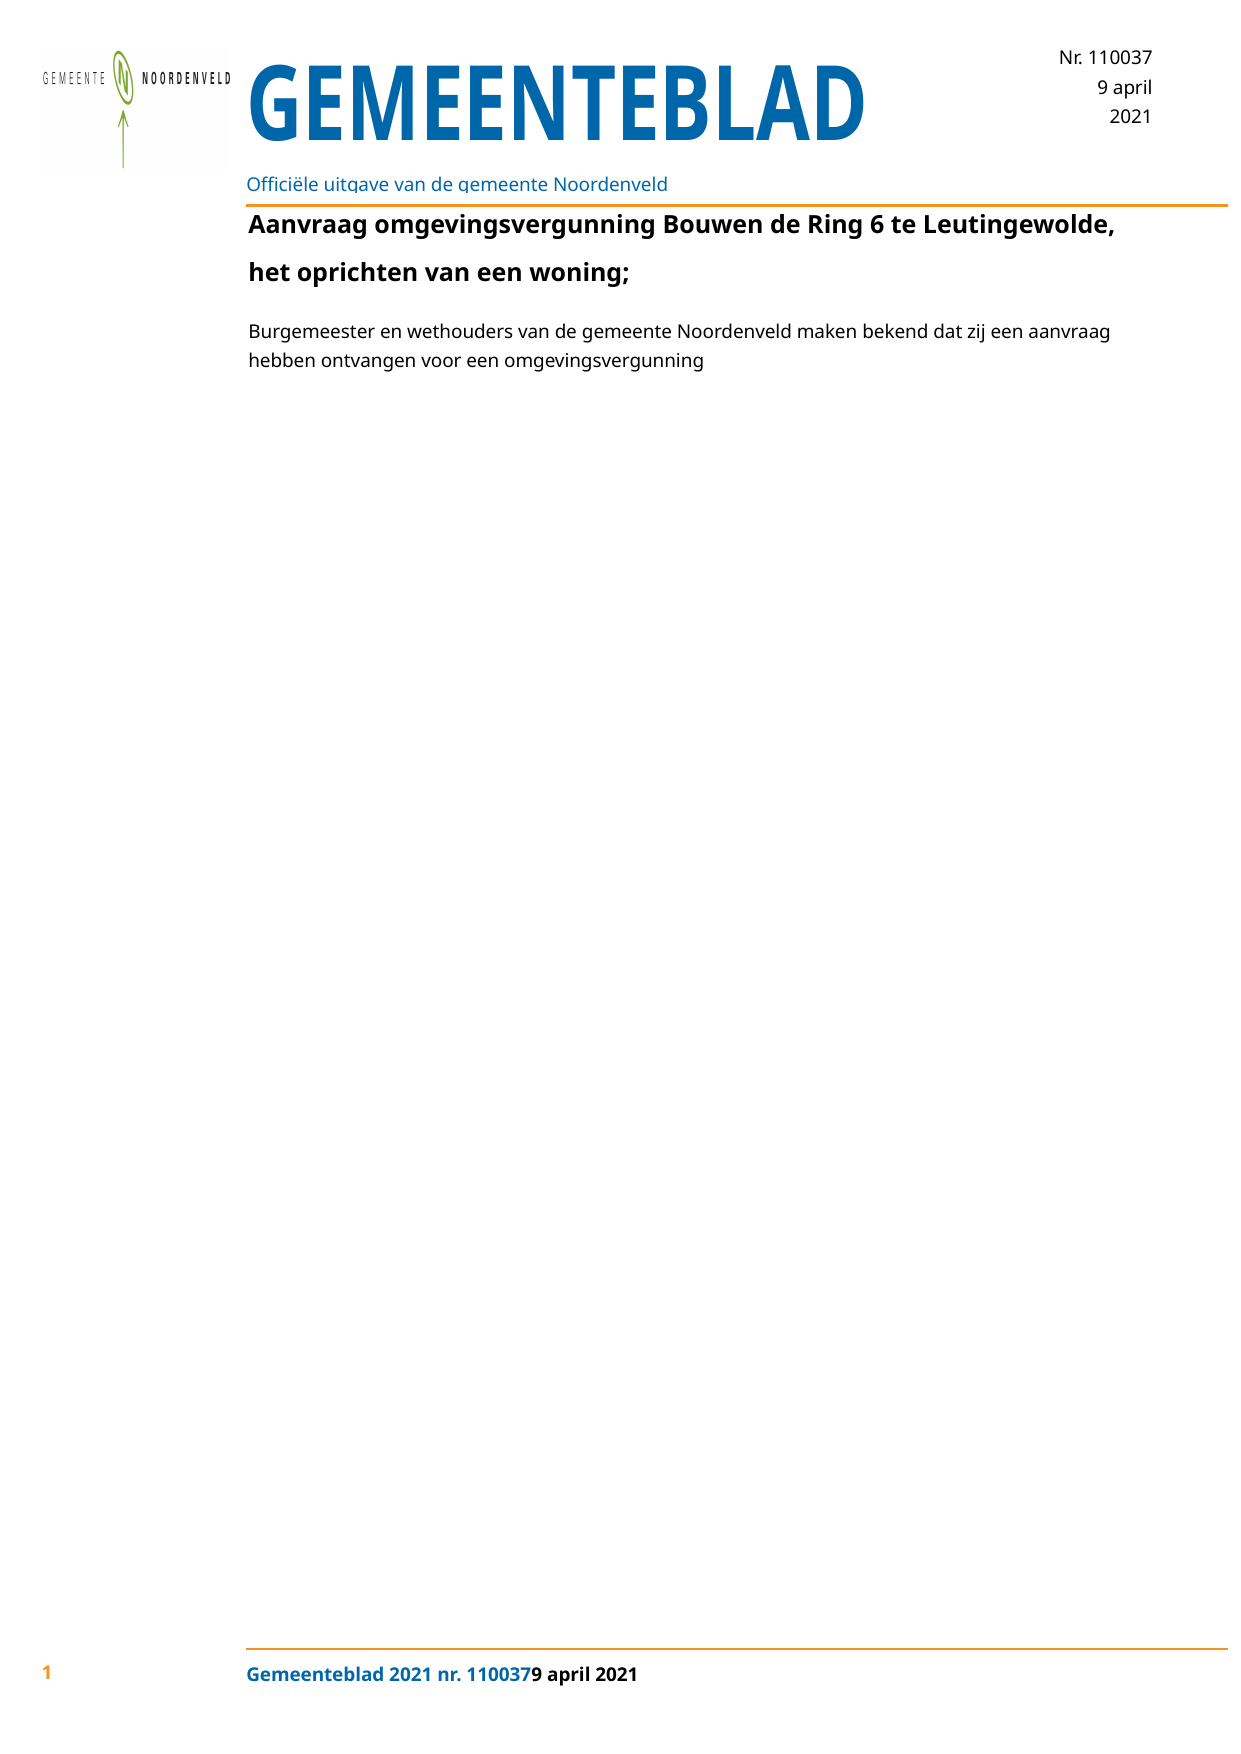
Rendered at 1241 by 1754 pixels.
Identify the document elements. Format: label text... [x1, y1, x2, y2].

picture [41, 47, 231, 172]
text Burgemeester en wethouders van de gemeente Noordenveld maken bekend dat zij een aanvraag hebben ontvangen voor een omgevingsvergunning [248, 318, 1152, 373]
text Aanvraag omgevingsvergunning Bouwen de Ring 6 te Leutingewolde, het oprichten van een woning; [248, 207, 1152, 288]
